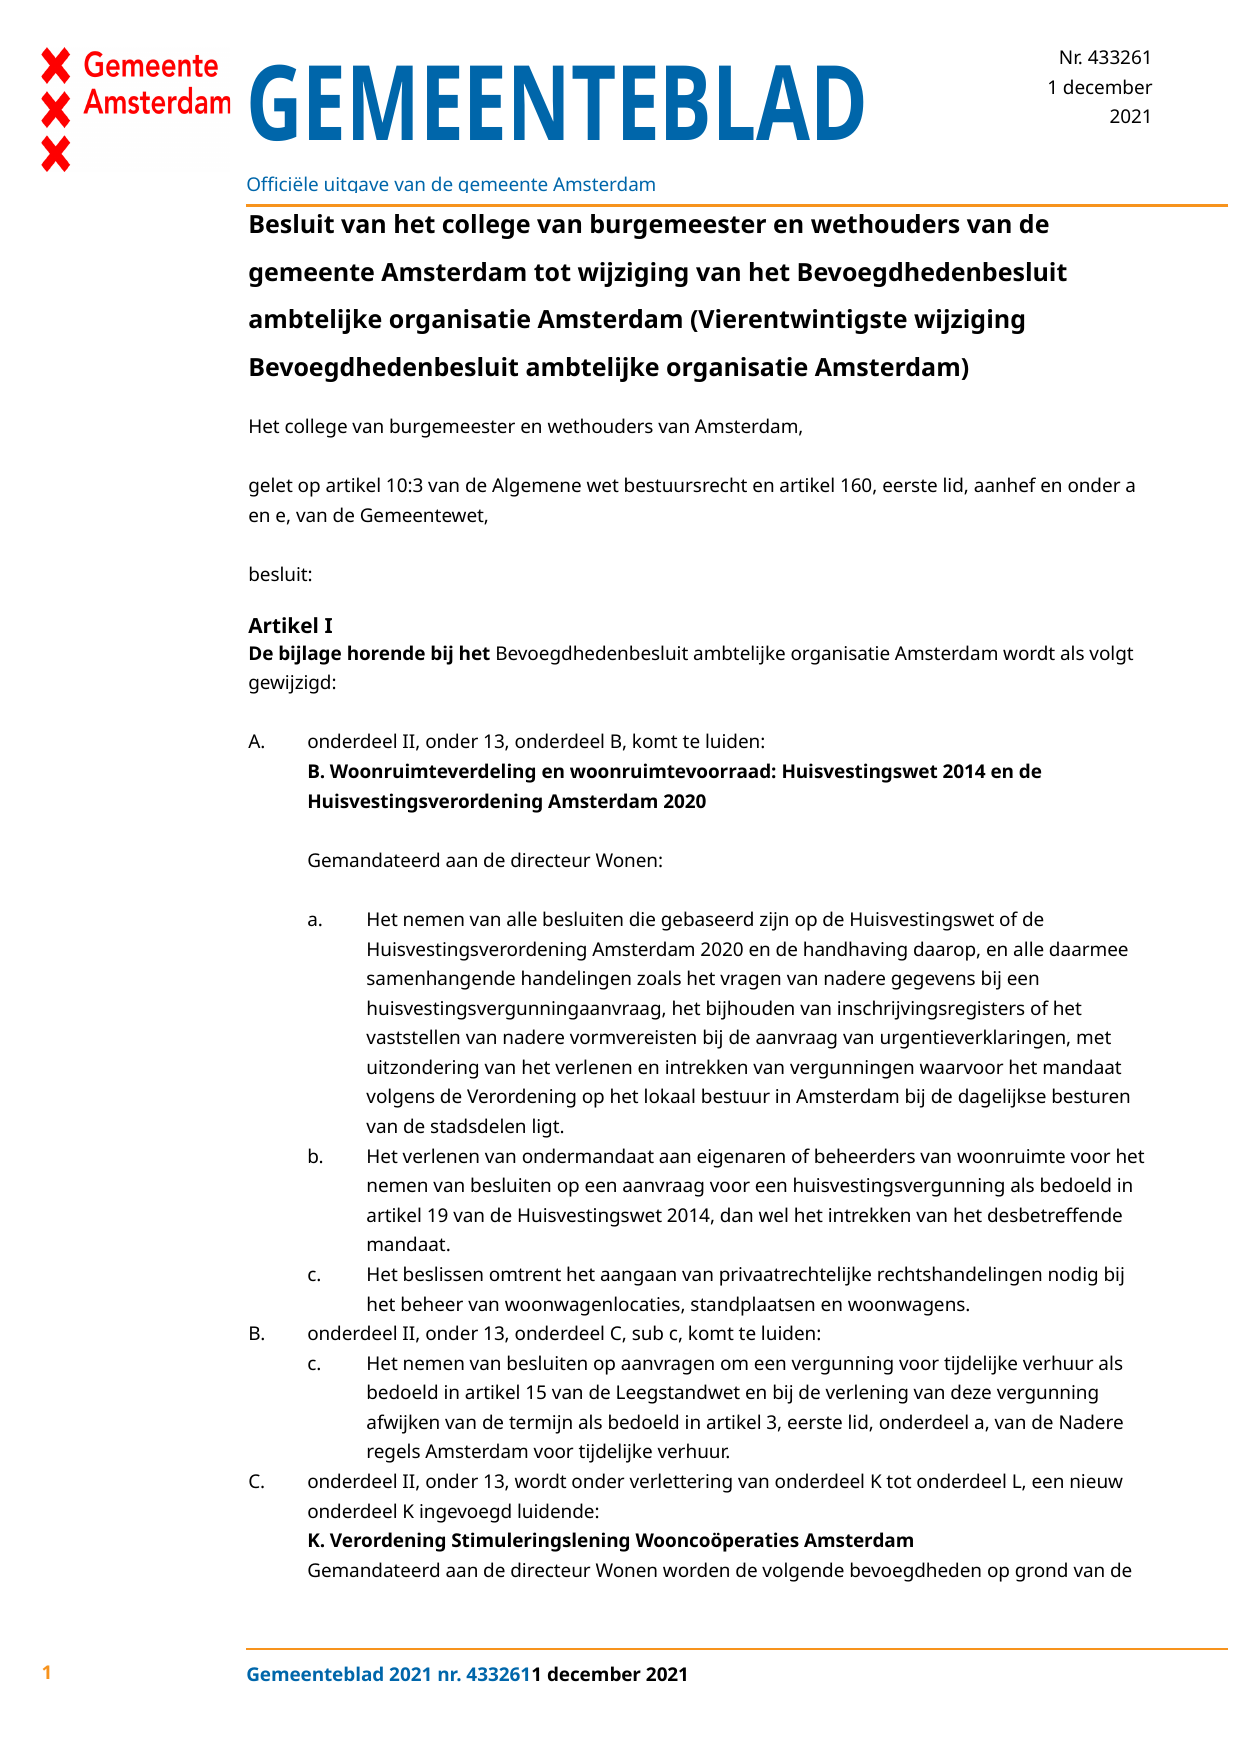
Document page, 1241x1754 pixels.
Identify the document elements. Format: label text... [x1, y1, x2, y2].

text Besluit van het college van burgemeester en wethouders van de gemeente Amsterdam tot wijziging van het Bevoegdhedenbesluit ambtelijke organisatie Amsterdam (Vierentwintigste wijziging Bevoegdhedenbesluit ambtelijke organisatie Amsterdam) [248, 207, 1152, 384]
list Het beslissen omtrent het aangaan van privaatrechtelijke rechtshandelingen nodig bij het beheer van woonwagenlocaties, standplaatsen en woonwagens. [307, 1261, 1152, 1316]
text gelet op artikel 10:3 van de Algemene wet bestuursrecht en artikel 160, eerste lid, aanhef en onder a en e, van de Gemeentewet, [248, 472, 1152, 528]
text De bijlage horende bij het Bevoegdhedenbesluit ambtelijke organisatie Amsterdam wordt als volgt gewijzigd: [248, 640, 1152, 695]
list B. Woonruimteverdeling en woonruimtevoorraad: Huisvestingswet 2014 en de Huisvestingsverordening Amsterdam 2020 [248, 758, 1152, 813]
list Het verlenen van ondermandaat aan eigenaren of beheerders van woonruimte voor het nemen van besluiten op een aanvraag voor een huisvestingsvergunning als bedoeld in artikel 19 van de Huisvestingswet 2014, dan wel het intrekken van het desbetreffende mandaat. [307, 1143, 1152, 1257]
picture [41, 47, 231, 172]
list onderdeel II, onder 13, wordt onder verlettering van onderdeel K tot onderdeel L, een nieuw onderdeel K ingevoegd luidende: [248, 1468, 1152, 1523]
text Artikel I [248, 611, 1152, 640]
list Het nemen van alle besluiten die gebaseerd zijn op de Huisvestingswet of de Huisvestingsverordening Amsterdam 2020 en de handhaving daarop, en alle daarmee samenhangende handelingen zoals het vragen van nadere gegevens bij een huisvestingsvergunningaanvraag, het bijhouden van inschrijvingsregisters of het vaststellen van nadere vormvereisten bij de aanvraag van urgentieverklaringen, met uitzondering van het verlenen en intrekken van vergunningen waarvoor het mandaat volgens de Verordening op het lokaal bestuur in Amsterdam bij de dagelijkse besturen van de stadsdelen ligt. [307, 906, 1152, 1139]
text besluit: [248, 561, 1152, 587]
list onderdeel II, onder 13, onderdeel C, sub c, komt te luiden: [248, 1320, 1152, 1346]
list Gemandateerd aan de directeur Wonen worden de volgende bevoegdheden op grond van de [248, 1557, 1152, 1583]
list K. Verordening Stimuleringslening Wooncoöperaties Amsterdam [248, 1527, 1152, 1553]
list Het nemen van besluiten op aanvragen om een vergunning voor tijdelijke verhuur als bedoeld in artikel 15 van de Leegstandwet en bij de verlening van deze vergunning afwijken van de termijn als bedoeld in artikel 3, eerste lid, onderdeel a, van de Nadere regels Amsterdam voor tijdelijke verhuur. [307, 1350, 1152, 1464]
list onderdeel II, onder 13, onderdeel B, komt te luiden: [248, 729, 1152, 754]
text Het college van burgemeester en wethouders van Amsterdam, [248, 413, 1152, 439]
list Gemandateerd aan de directeur Wonen: [248, 847, 1152, 873]
